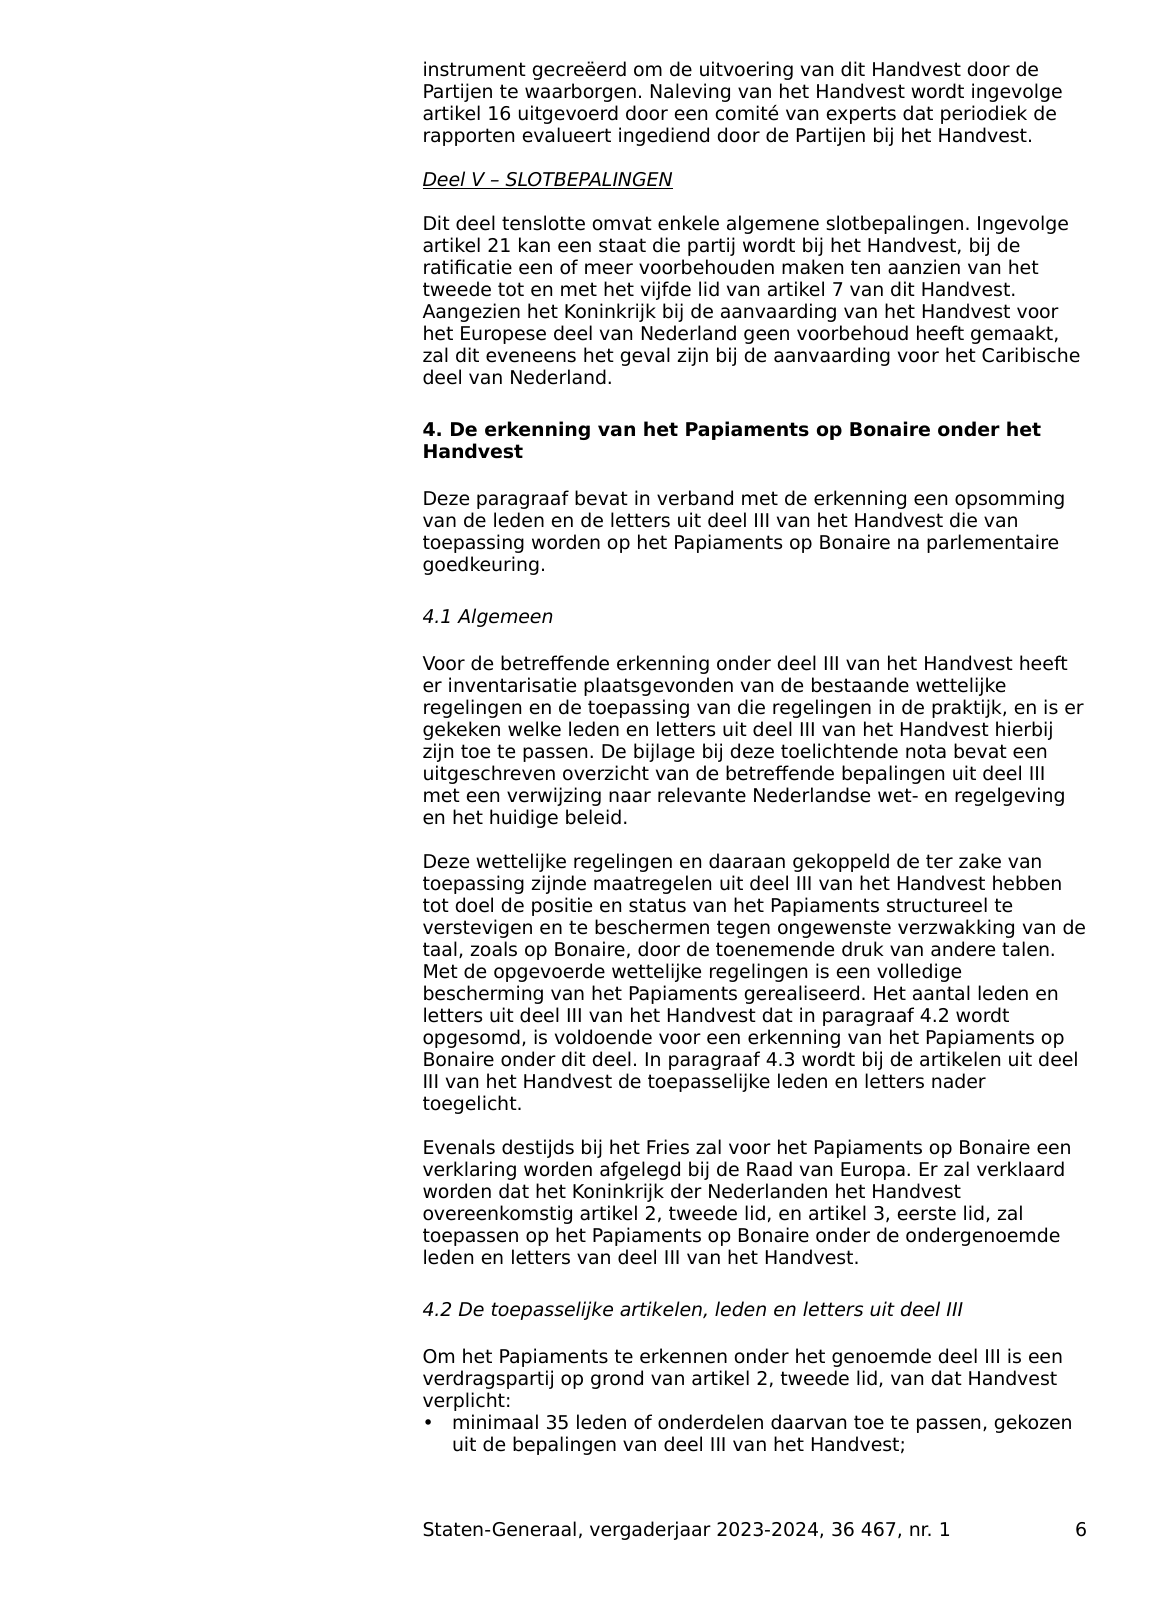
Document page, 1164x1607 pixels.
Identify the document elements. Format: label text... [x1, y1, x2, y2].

text Om het Papiaments te erkennen onder het genoemde deel III is een verdragspartij op grond van artikel 2, tweede lid, van dat Handvest verplicht: [422, 1346, 1087, 1412]
text Deze wettelijke regelingen en daaraan gekoppeld de ter zake van toepassing zijnde maatregelen uit deel III van het Handvest hebben tot doel de positie en status van het Papiaments structureel te verstevigen en te beschermen tegen ongewenste verzwakking van de taal, zoals op Bonaire, door de toenemende druk van andere talen. Met de opgevoerde wettelijke regelingen is een volledige bescherming van het Papiaments gerealiseerd. Het aantal leden en letters uit deel III van het Handvest dat in paragraaf 4.2 wordt opgesomd, is voldoende voor een erkenning van het Papiaments op Bonaire onder dit deel. In paragraaf 4.3 wordt bij de artikelen uit deel III van het Handvest de toepasselijke leden en letters nader toegelicht. [422, 851, 1087, 1115]
subtitle 4. De erkenning van het Papiaments op Bonaire onder het Handvest [422, 419, 1087, 463]
text Voor de betreffende erkenning onder deel III van het Handvest heeft er inventarisatie plaatsgevonden van de bestaande wettelijke regelingen en de toepassing van die regelingen in de praktijk, en is er gekeken welke leden en letters uit deel III van het Handvest hierbij zijn toe te passen. De bijlage bij deze toelichtende nota bevat een uitgeschreven overzicht van de betreffende bepalingen uit deel III met een verwijzing naar relevante Nederlandse wet- en regelgeving en het huidige beleid. [422, 653, 1087, 829]
subtitle Deel V – SLOTBEPALINGEN [422, 169, 1087, 191]
text Deze paragraaf bevat in verband met de erkenning een opsomming van de leden en de letters uit deel III van het Handvest die van toepassing worden op het Papiaments op Bonaire na parlementaire goedkeuring. [422, 488, 1087, 576]
text Evenals destijds bij het Fries zal voor het Papiaments op Bonaire een verklaring worden afgelegd bij de Raad van Europa. Er zal verklaard worden dat het Koninkrijk der Nederlanden het Handvest overeenkomstig artikel 2, tweede lid, en artikel 3, eerste lid, zal toepassen op het Papiaments op Bonaire onder de ondergenoemde leden en letters van deel III van het Handvest. [422, 1137, 1087, 1269]
subtitle 4.2 De toepasselijke artikelen, leden en letters uit deel III [422, 1299, 1087, 1321]
text • minimaal 35 leden of onderdelen daarvan toe te passen, gekozen uit de bepalingen van deel III van het Handvest; [422, 1412, 1087, 1456]
text Dit deel tenslotte omvat enkele algemene slotbepalingen. Ingevolge artikel 21 kan een staat die partij wordt bij het Handvest, bij de ratificatie een of meer voorbehouden maken ten aanzien van het tweede tot en met het vijfde lid van artikel 7 van dit Handvest. Aangezien het Koninkrijk bij de aanvaarding van het Handvest voor het Europese deel van Nederland geen voorbehoud heeft gemaakt, zal dit eveneens het geval zijn bij de aanvaarding voor het Caribische deel van Nederland. [422, 213, 1087, 389]
subtitle 4.1 Algemeen [422, 606, 1087, 628]
text instrument gecreëerd om de uitvoering van dit Handvest door de Partijen te waarborgen. Naleving van het Handvest wordt ingevolge artikel 16 uitgevoerd door een comité van experts dat periodiek de rapporten evalueert ingediend door de Partijen bij het Handvest. [422, 59, 1087, 147]
